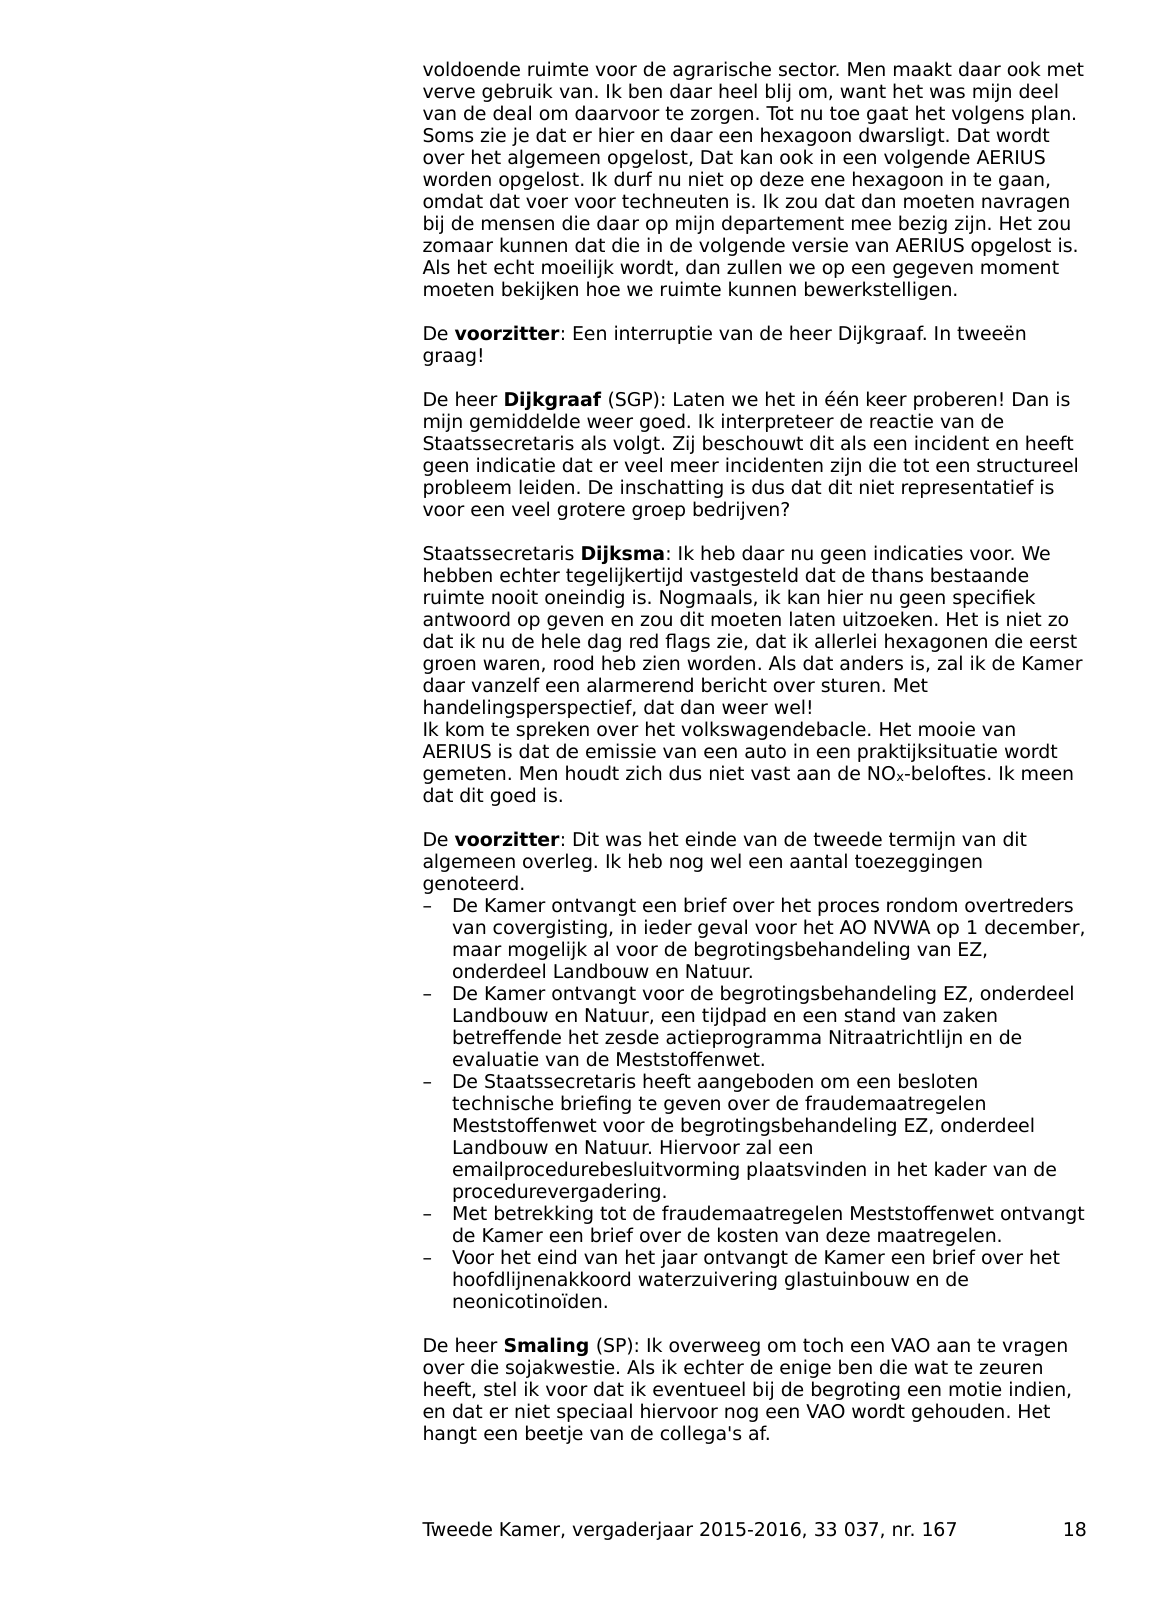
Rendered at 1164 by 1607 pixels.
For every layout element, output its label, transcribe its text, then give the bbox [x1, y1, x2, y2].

text – Voor het eind van het jaar ontvangt de Kamer een brief over het hoofdlijnenakkoord waterzuivering glastuinbouw en de neonicotinoïden. [422, 1247, 1087, 1313]
text – De Staatssecretaris heeft aangeboden om een besloten technische briefing te geven over de fraudemaatregelen Meststoffenwet voor de begrotingsbehandeling EZ, onderdeel Landbouw en Natuur. Hiervoor zal een emailprocedurebesluitvorming plaatsvinden in het kader van de procedurevergadering. [422, 1071, 1087, 1203]
text De voorzitter: Dit was het einde van de tweede termijn van dit algemeen overleg. Ik heb nog wel een aantal toezeggingen genoteerd. [422, 829, 1087, 895]
text De heer Dijkgraaf (SGP): Laten we het in één keer proberen! Dan is mijn gemiddelde weer goed. Ik interpreteer de reactie van de Staatssecretaris als volgt. Zij beschouwt dit als een incident en heeft geen indicatie dat er veel meer incidenten zijn die tot een structureel probleem leiden. De inschatting is dus dat dit niet representatief is voor een veel grotere groep bedrijven? [422, 389, 1087, 521]
text Ik kom te spreken over het volkswagendebacle. Het mooie van AERIUS is dat de emissie van een auto in een praktijksituatie wordt gemeten. Men houdt zich dus niet vast aan de NOx-beloftes. Ik meen dat dit goed is. [422, 719, 1087, 807]
text De heer Smaling (SP): Ik overweeg om toch een VAO aan te vragen over die sojakwestie. Als ik echter de enige ben die wat te zeuren heeft, stel ik voor dat ik eventueel bij de begroting een motie indien, en dat er niet speciaal hiervoor nog een VAO wordt gehouden. Het hangt een beetje van de collega's af. [422, 1335, 1087, 1445]
text De voorzitter: Een interruptie van de heer Dijkgraaf. In tweeën graag! [422, 323, 1087, 367]
text – De Kamer ontvangt een brief over het proces rondom overtreders van covergisting, in ieder geval voor het AO NVWA op 1 december, maar mogelijk al voor de begrotingsbehandeling van EZ, onderdeel Landbouw en Natuur. [422, 895, 1087, 983]
text – De Kamer ontvangt voor de begrotingsbehandeling EZ, onderdeel Landbouw en Natuur, een tijdpad en een stand van zaken betreffende het zesde actieprogramma Nitraatrichtlijn en de evaluatie van de Meststoffenwet. [422, 983, 1087, 1071]
text voldoende ruimte voor de agrarische sector. Men maakt daar ook met verve gebruik van. Ik ben daar heel blij om, want het was mijn deel van de deal om daarvoor te zorgen. Tot nu toe gaat het volgens plan. Soms zie je dat er hier en daar een hexagoon dwarsligt. Dat wordt over het algemeen opgelost, Dat kan ook in een volgende AERIUS worden opgelost. Ik durf nu niet op deze ene hexagoon in te gaan, omdat dat voer voor techneuten is. Ik zou dat dan moeten navragen bij de mensen die daar op mijn departement mee bezig zijn. Het zou zomaar kunnen dat die in de volgende versie van AERIUS opgelost is. Als het echt moeilijk wordt, dan zullen we op een gegeven moment moeten bekijken hoe we ruimte kunnen bewerkstelligen. [422, 59, 1087, 301]
text – Met betrekking tot de fraudemaatregelen Meststoffenwet ontvangt de Kamer een brief over de kosten van deze maatregelen. [422, 1203, 1087, 1247]
text Staatssecretaris Dijksma: Ik heb daar nu geen indicaties voor. We hebben echter tegelijkertijd vastgesteld dat de thans bestaande ruimte nooit oneindig is. Nogmaals, ik kan hier nu geen specifiek antwoord op geven en zou dit moeten laten uitzoeken. Het is niet zo dat ik nu de hele dag red flags zie, dat ik allerlei hexagonen die eerst groen waren, rood heb zien worden. Als dat anders is, zal ik de Kamer daar vanzelf een alarmerend bericht over sturen. Met handelingsperspectief, dat dan weer wel! [422, 543, 1087, 719]
